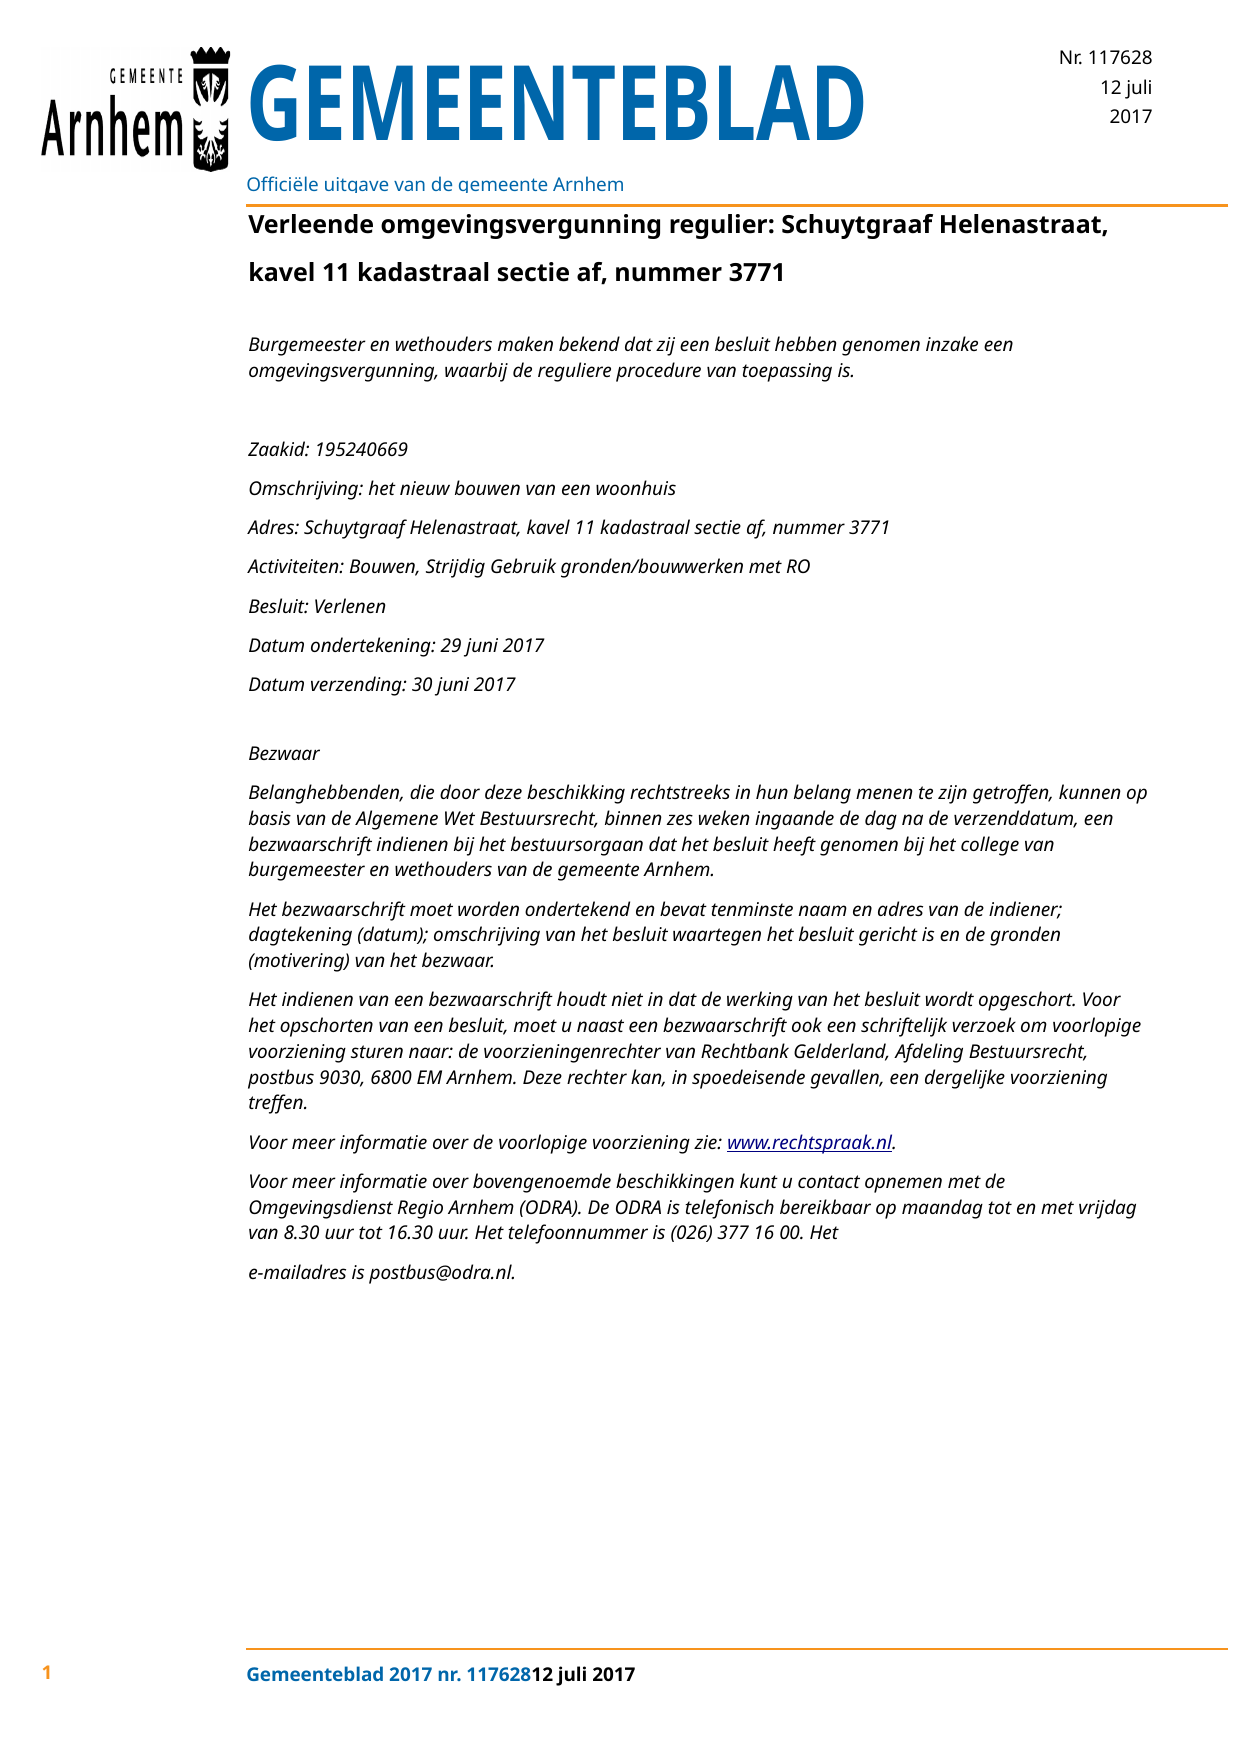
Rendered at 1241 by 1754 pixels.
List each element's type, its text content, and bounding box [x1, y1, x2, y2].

text Bezwaar [248, 740, 1152, 766]
text Activiteiten: Bouwen, Strijdig Gebruik gronden/bouwwerken met RO [248, 553, 1152, 579]
text Het bezwaarschrift moet worden ondertekend en bevat tenminste naam en adres van de indiener; dagtekening (datum); omschrijving van het besluit waartegen het besluit gericht is en de gronden (motivering) van het bezwaar. [248, 896, 1152, 973]
text Adres: Schuytgraaf Helenastraat, kavel 11 kadastraal sectie af, nummer 3771 [248, 514, 1152, 540]
text Datum verzending: 30 juni 2017 [248, 671, 1152, 697]
text Besluit: Verlenen [248, 593, 1152, 618]
text Voor meer informatie over bovengenoemde beschikkingen kunt u contact opnemen met de Omgevingsdienst Regio Arnhem (ODRA). De ODRA is telefonisch bereikbaar op maandag tot en met vrijdag van 8.30 uur tot 16.30 uur. Het telefoonnummer is (026) 377 16 00. Het [248, 1168, 1152, 1245]
text Voor meer informatie over de voorlopige voorziening zie: www.rechtspraak.nl. [248, 1129, 1152, 1154]
text Verleende omgevingsvergunning regulier: Schuytgraaf Helenastraat, kavel 11 kadastraal sectie af, nummer 3771 [248, 207, 1152, 288]
text Zaakid: 195240669 [248, 436, 1152, 461]
text e-mailadres is postbus@odra.nl. [248, 1259, 1152, 1284]
text Burgemeester en wethouders maken bekend dat zij een besluit hebben genomen inzake een omgevingsvergunning, waarbij de reguliere procedure van toepassing is. [248, 331, 1152, 383]
picture [41, 47, 231, 172]
text Belanghebbenden, die door deze beschikking rechtstreeks in hun belang menen te zijn getroffen, kunnen op basis van de Algemene Wet Bestuursrecht, binnen zes weken ingaande de dag na de verzenddatum, een bezwaarschrift indienen bij het bestuursorgaan dat het besluit heeft genomen bij het college van burgemeester en wethouders van de gemeente Arnhem. [248, 779, 1152, 882]
text Omschrijving: het nieuw bouwen van een woonhuis [248, 475, 1152, 501]
text Datum ondertekening: 29 juni 2017 [248, 632, 1152, 658]
text Het indienen van een bezwaarschrift houdt niet in dat de werking van het besluit wordt opgeschort. Voor het opschorten van een besluit, moet u naast een bezwaarschrift ook een schriftelijk verzoek om voorlopige voorziening sturen naar: de voorzieningenrechter van Rechtbank Gelderland, Afdeling Bestuursrecht, postbus 9030, 6800 EM Arnhem. Deze rechter kan, in spoedeisende gevallen, een dergelijke voorziening treffen. [248, 987, 1152, 1115]
